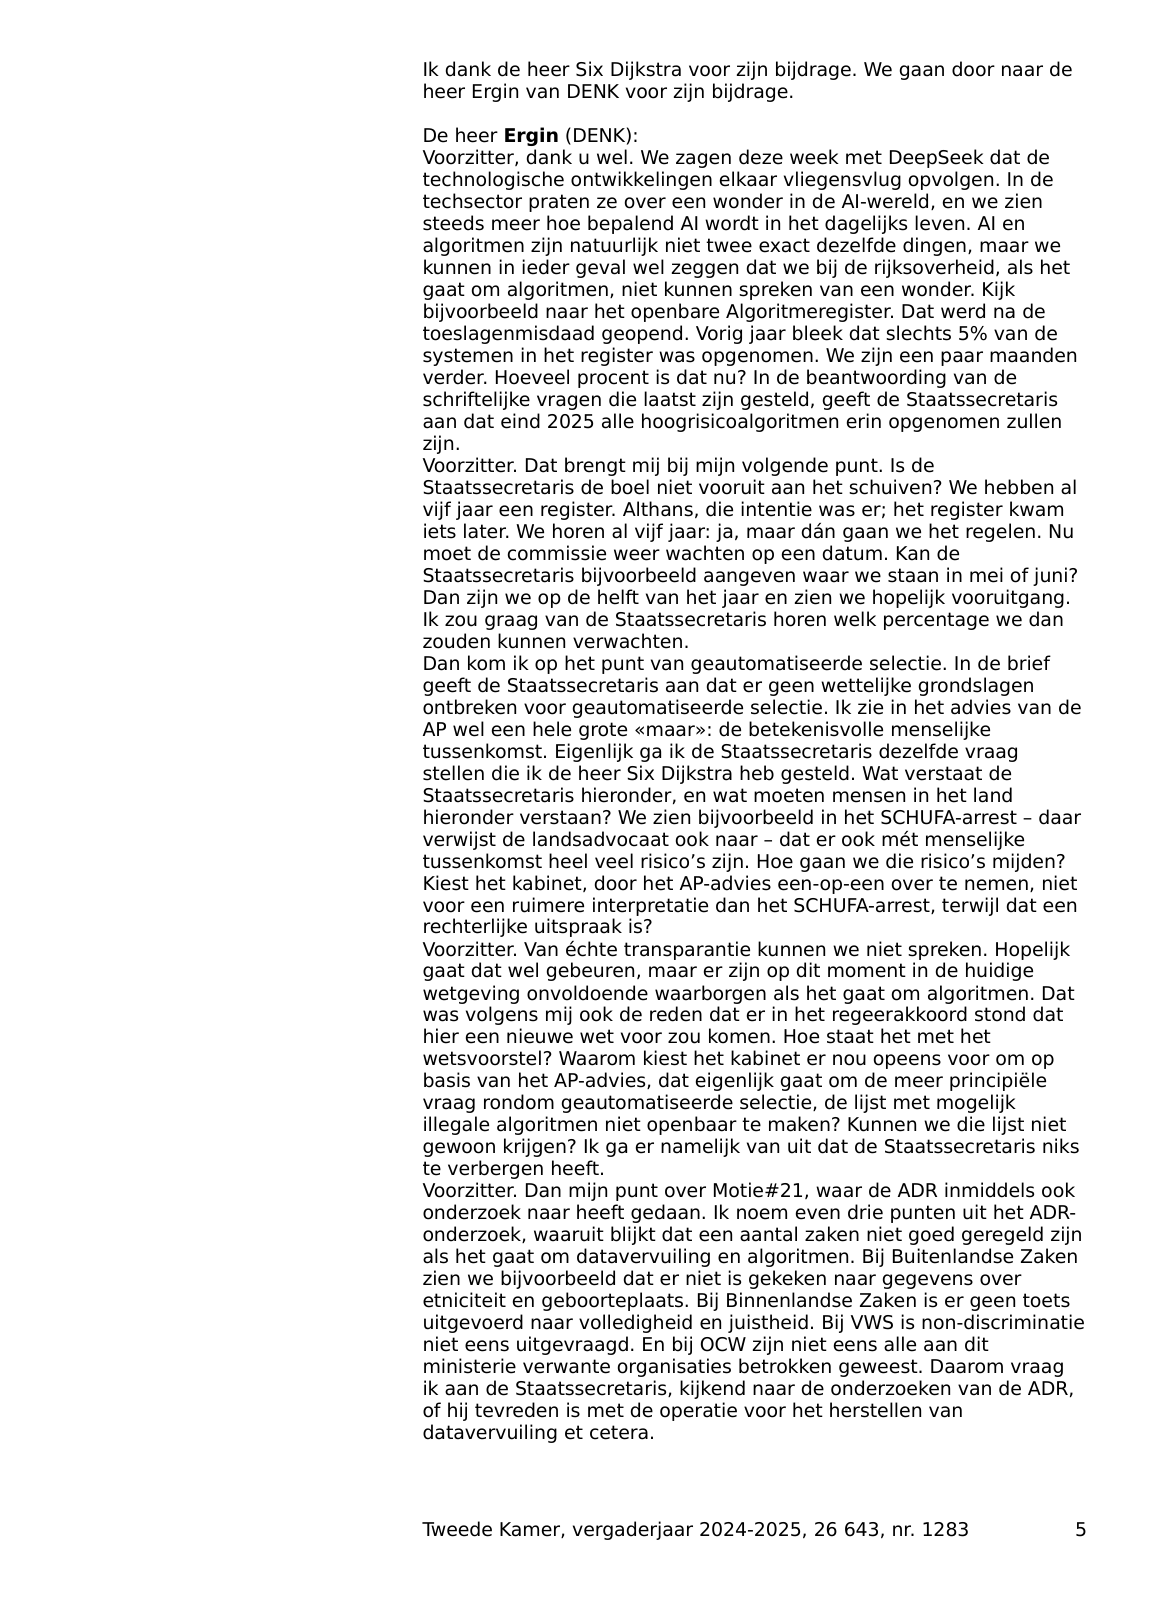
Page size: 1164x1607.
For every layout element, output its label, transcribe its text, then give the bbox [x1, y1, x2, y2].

text De heer Ergin (DENK): [422, 125, 1087, 147]
text Dan kom ik op het punt van geautomatiseerde selectie. In de brief geeft de Staatssecretaris aan dat er geen wettelijke grondslagen ontbreken voor geautomatiseerde selectie. Ik zie in het advies van de AP wel een hele grote «maar»: de betekenisvolle menselijke tussenkomst. Eigenlijk ga ik de Staatssecretaris dezelfde vraag stellen die ik de heer Six Dijkstra heb gesteld. Wat verstaat de Staatssecretaris hieronder, en wat moeten mensen in het land hieronder verstaan? We zien bijvoorbeeld in het SCHUFA-arrest – daar verwijst de landsadvocaat ook naar – dat er ook mét menselijke tussenkomst heel veel risico’s zijn. Hoe gaan we die risico’s mijden? Kiest het kabinet, door het AP-advies een-op-een over te nemen, niet voor een ruimere interpretatie dan het SCHUFA-arrest, terwijl dat een rechterlijke uitspraak is? [422, 653, 1087, 938]
text Voorzitter. Dan mijn punt over Motie#21, waar de ADR inmiddels ook onderzoek naar heeft gedaan. Ik noem even drie punten uit het ADR-onderzoek, waaruit blijkt dat een aantal zaken niet goed geregeld zijn als het gaat om datavervuiling en algoritmen. Bij Buitenlandse Zaken zien we bijvoorbeeld dat er niet is gekeken naar gegevens over etniciteit en geboorteplaats. Bij Binnenlandse Zaken is er geen toets uitgevoerd naar volledigheid en juistheid. Bij VWS is non-discriminatie niet eens uitgevraagd. En bij OCW zijn niet eens alle aan dit ministerie verwante organisaties betrokken geweest. Daarom vraag ik aan de Staatssecretaris, kijkend naar de onderzoeken van de ADR, of hij tevreden is met de operatie voor het herstellen van datavervuiling et cetera. [422, 1180, 1087, 1444]
text Ik dank de heer Six Dijkstra voor zijn bijdrage. We gaan door naar de heer Ergin van DENK voor zijn bijdrage. [422, 59, 1087, 103]
text Voorzitter. Van échte transparantie kunnen we niet spreken. Hopelijk gaat dat wel gebeuren, maar er zijn op dit moment in de huidige wetgeving onvoldoende waarborgen als het gaat om algoritmen. Dat was volgens mij ook de reden dat er in het regeerakkoord stond dat hier een nieuwe wet voor zou komen. Hoe staat het met het wetsvoorstel? Waarom kiest het kabinet er nou opeens voor om op basis van het AP-advies, dat eigenlijk gaat om de meer principiële vraag rondom geautomatiseerde selectie, de lijst met mogelijk illegale algoritmen niet openbaar te maken? Kunnen we die lijst niet gewoon krijgen? Ik ga er namelijk van uit dat de Staatssecretaris niks te verbergen heeft. [422, 938, 1087, 1180]
text Voorzitter. Dat brengt mij bij mijn volgende punt. Is de Staatssecretaris de boel niet vooruit aan het schuiven? We hebben al vijf jaar een register. Althans, die intentie was er; het register kwam iets later. We horen al vijf jaar: ja, maar dán gaan we het regelen. Nu moet de commissie weer wachten op een datum. Kan de Staatssecretaris bijvoorbeeld aangeven waar we staan in mei of juni? Dan zijn we op de helft van het jaar en zien we hopelijk vooruitgang. Ik zou graag van de Staatssecretaris horen welk percentage we dan zouden kunnen verwachten. [422, 455, 1087, 653]
text Voorzitter, dank u wel. We zagen deze week met DeepSeek dat de technologische ontwikkelingen elkaar vliegensvlug opvolgen. In de techsector praten ze over een wonder in de AI-wereld, en we zien steeds meer hoe bepalend AI wordt in het dagelijks leven. AI en algoritmen zijn natuurlijk niet twee exact dezelfde dingen, maar we kunnen in ieder geval wel zeggen dat we bij de rijksoverheid, als het gaat om algoritmen, niet kunnen spreken van een wonder. Kijk bijvoorbeeld naar het openbare Algoritmeregister. Dat werd na de toeslagenmisdaad geopend. Vorig jaar bleek dat slechts 5% van de systemen in het register was opgenomen. We zijn een paar maanden verder. Hoeveel procent is dat nu? In de beantwoording van de schriftelijke vragen die laatst zijn gesteld, geeft de Staatssecretaris aan dat eind 2025 alle hoogrisicoalgoritmen erin opgenomen zullen zijn. [422, 147, 1087, 455]
